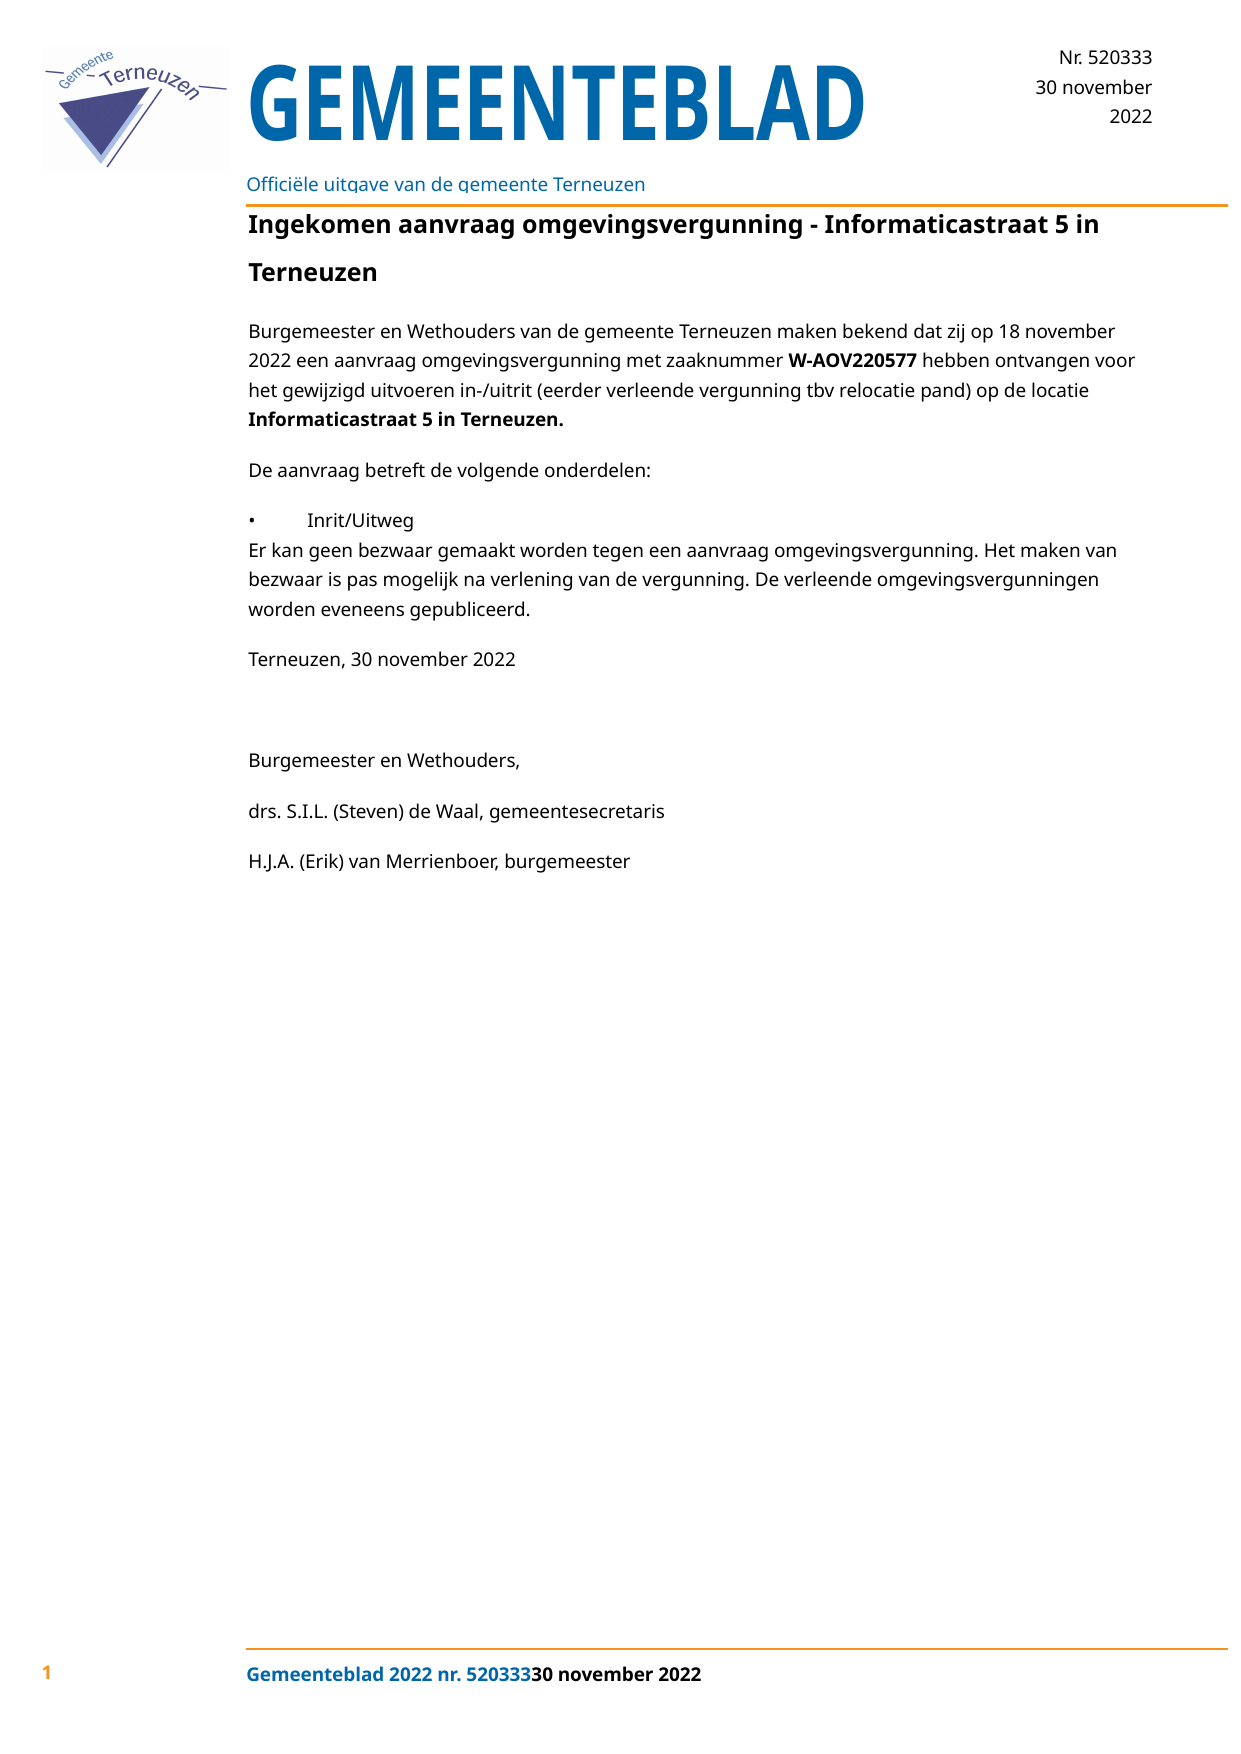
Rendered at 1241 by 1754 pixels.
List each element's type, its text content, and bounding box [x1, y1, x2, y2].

text Er kan geen bezwaar gemaakt worden tegen een aanvraag omgevingsvergunning. Het maken van bezwaar is pas mogelijk na verlening van de vergunning. De verleende omgevingsvergunningen worden eveneens gepubliceerd. [248, 537, 1152, 622]
text Burgemeester en Wethouders, [248, 747, 1152, 773]
text H.J.A. (Erik) van Merrienboer, burgemeester [248, 848, 1152, 874]
text Burgemeester en Wethouders van de gemeente Terneuzen maken bekend dat zij op 18 november 2022 een aanvraag omgevingsvergunning met zaaknummer W-AOV220577 hebben ontvangen voor het gewijzigd uitvoeren in-/uitrit (eerder verleende vergunning tbv relocatie pand) op de locatie Informaticastraat 5 in Terneuzen. [248, 318, 1152, 432]
text Ingekomen aanvraag omgevingsvergunning - Informaticastraat 5 in Terneuzen [248, 207, 1152, 288]
text Terneuzen, 30 november 2022 [248, 647, 1152, 672]
text drs. S.I.L. (Steven) de Waal, gemeentesecretaris [248, 798, 1152, 824]
picture [41, 47, 231, 172]
text De aanvraag betreft de volgende onderdelen: [248, 457, 1152, 483]
list Inrit/Uitweg [248, 507, 1152, 533]
